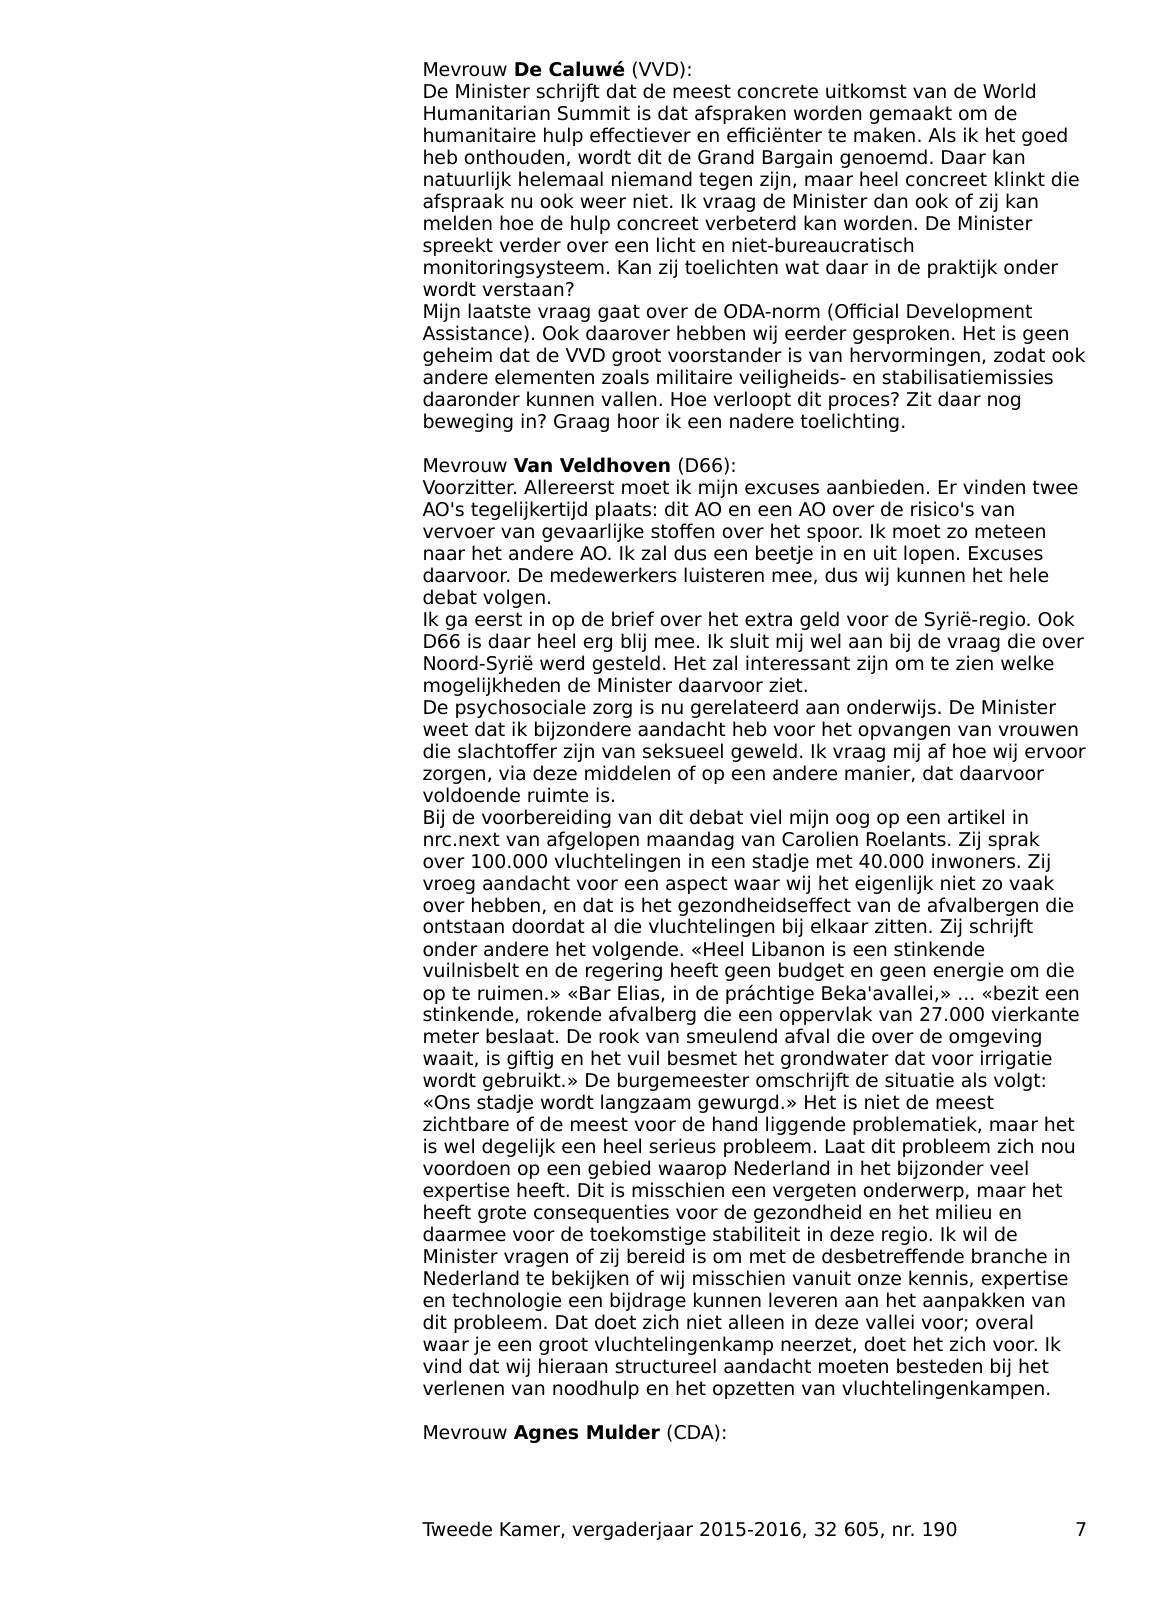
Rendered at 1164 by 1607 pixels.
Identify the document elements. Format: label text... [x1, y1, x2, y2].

text Mijn laatste vraag gaat over de ODA-norm (Official Development Assistance). Ook daarover hebben wij eerder gesproken. Het is geen geheim dat de VVD groot voorstander is van hervormingen, zodat ook andere elementen zoals militaire veiligheids- en stabilisatiemissies daaronder kunnen vallen. Hoe verloopt dit proces? Zit daar nog beweging in? Graag hoor ik een nadere toelichting. [422, 301, 1087, 433]
text Bij de voorbereiding van dit debat viel mijn oog op een artikel in nrc.next van afgelopen maandag van Carolien Roelants. Zij sprak over 100.000 vluchtelingen in een stadje met 40.000 inwoners. Zij vroeg aandacht voor een aspect waar wij het eigenlijk niet zo vaak over hebben, en dat is het gezondheidseffect van de afvalbergen die ontstaan doordat al die vluchtelingen bij elkaar zitten. Zij schrijft onder andere het volgende. «Heel Libanon is een stinkende vuilnisbelt en de regering heeft geen budget en geen energie om die op te ruimen.» «Bar Elias, in de práchtige Beka'avallei,» ... «bezit een stinkende, rokende afvalberg die een oppervlak van 27.000 vierkante meter beslaat. De rook van smeulend afval die over de omgeving waait, is giftig en het vuil besmet het grondwater dat voor irrigatie wordt gebruikt.» De burgemeester omschrijft de situatie als volgt: «Ons stadje wordt langzaam gewurgd.» Het is niet de meest zichtbare of de meest voor de hand liggende problematiek, maar het is wel degelijk een heel serieus probleem. Laat dit probleem zich nou voordoen op een gebied waarop Nederland in het bijzonder veel expertise heeft. Dit is misschien een vergeten onderwerp, maar het heeft grote consequenties voor de gezondheid en het milieu en daarmee voor de toekomstige stabiliteit in deze regio. Ik wil de Minister vragen of zij bereid is om met de desbetreffende branche in Nederland te bekijken of wij misschien vanuit onze kennis, expertise en technologie een bijdrage kunnen leveren aan het aanpakken van dit probleem. Dat doet zich niet alleen in deze vallei voor; overal waar je een groot vluchtelingenkamp neerzet, doet het zich voor. Ik vind dat wij hieraan structureel aandacht moeten besteden bij het verlenen van noodhulp en het opzetten van vluchtelingenkampen. [422, 807, 1087, 1400]
text De Minister schrijft dat de meest concrete uitkomst van de World Humanitarian Summit is dat afspraken worden gemaakt om de humanitaire hulp effectiever en efficiënter te maken. Als ik het goed heb onthouden, wordt dit de Grand Bargain genoemd. Daar kan natuurlijk helemaal niemand tegen zijn, maar heel concreet klinkt die afspraak nu ook weer niet. Ik vraag de Minister dan ook of zij kan melden hoe de hulp concreet verbeterd kan worden. De Minister spreekt verder over een licht en niet-bureaucratisch monitoringsysteem. Kan zij toelichten wat daar in de praktijk onder wordt verstaan? [422, 81, 1087, 301]
text Ik ga eerst in op de brief over het extra geld voor de Syrië-regio. Ook D66 is daar heel erg blij mee. Ik sluit mij wel aan bij de vraag die over Noord-Syrië werd gesteld. Het zal interessant zijn om te zien welke mogelijkheden de Minister daarvoor ziet. [422, 609, 1087, 697]
text De psychosociale zorg is nu gerelateerd aan onderwijs. De Minister weet dat ik bijzondere aandacht heb voor het opvangen van vrouwen die slachtoffer zijn van seksueel geweld. Ik vraag mij af hoe wij ervoor zorgen, via deze middelen of op een andere manier, dat daarvoor voldoende ruimte is. [422, 697, 1087, 807]
text Mevrouw Van Veldhoven (D66): [422, 455, 1087, 477]
text Mevrouw De Caluwé (VVD): [422, 59, 1087, 81]
text Mevrouw Agnes Mulder (CDA): [422, 1422, 1087, 1444]
text Voorzitter. Allereerst moet ik mijn excuses aanbieden. Er vinden twee AO's tegelijkertijd plaats: dit AO en een AO over de risico's van vervoer van gevaarlijke stoffen over het spoor. Ik moet zo meteen naar het andere AO. Ik zal dus een beetje in en uit lopen. Excuses daarvoor. De medewerkers luisteren mee, dus wij kunnen het hele debat volgen. [422, 477, 1087, 609]
